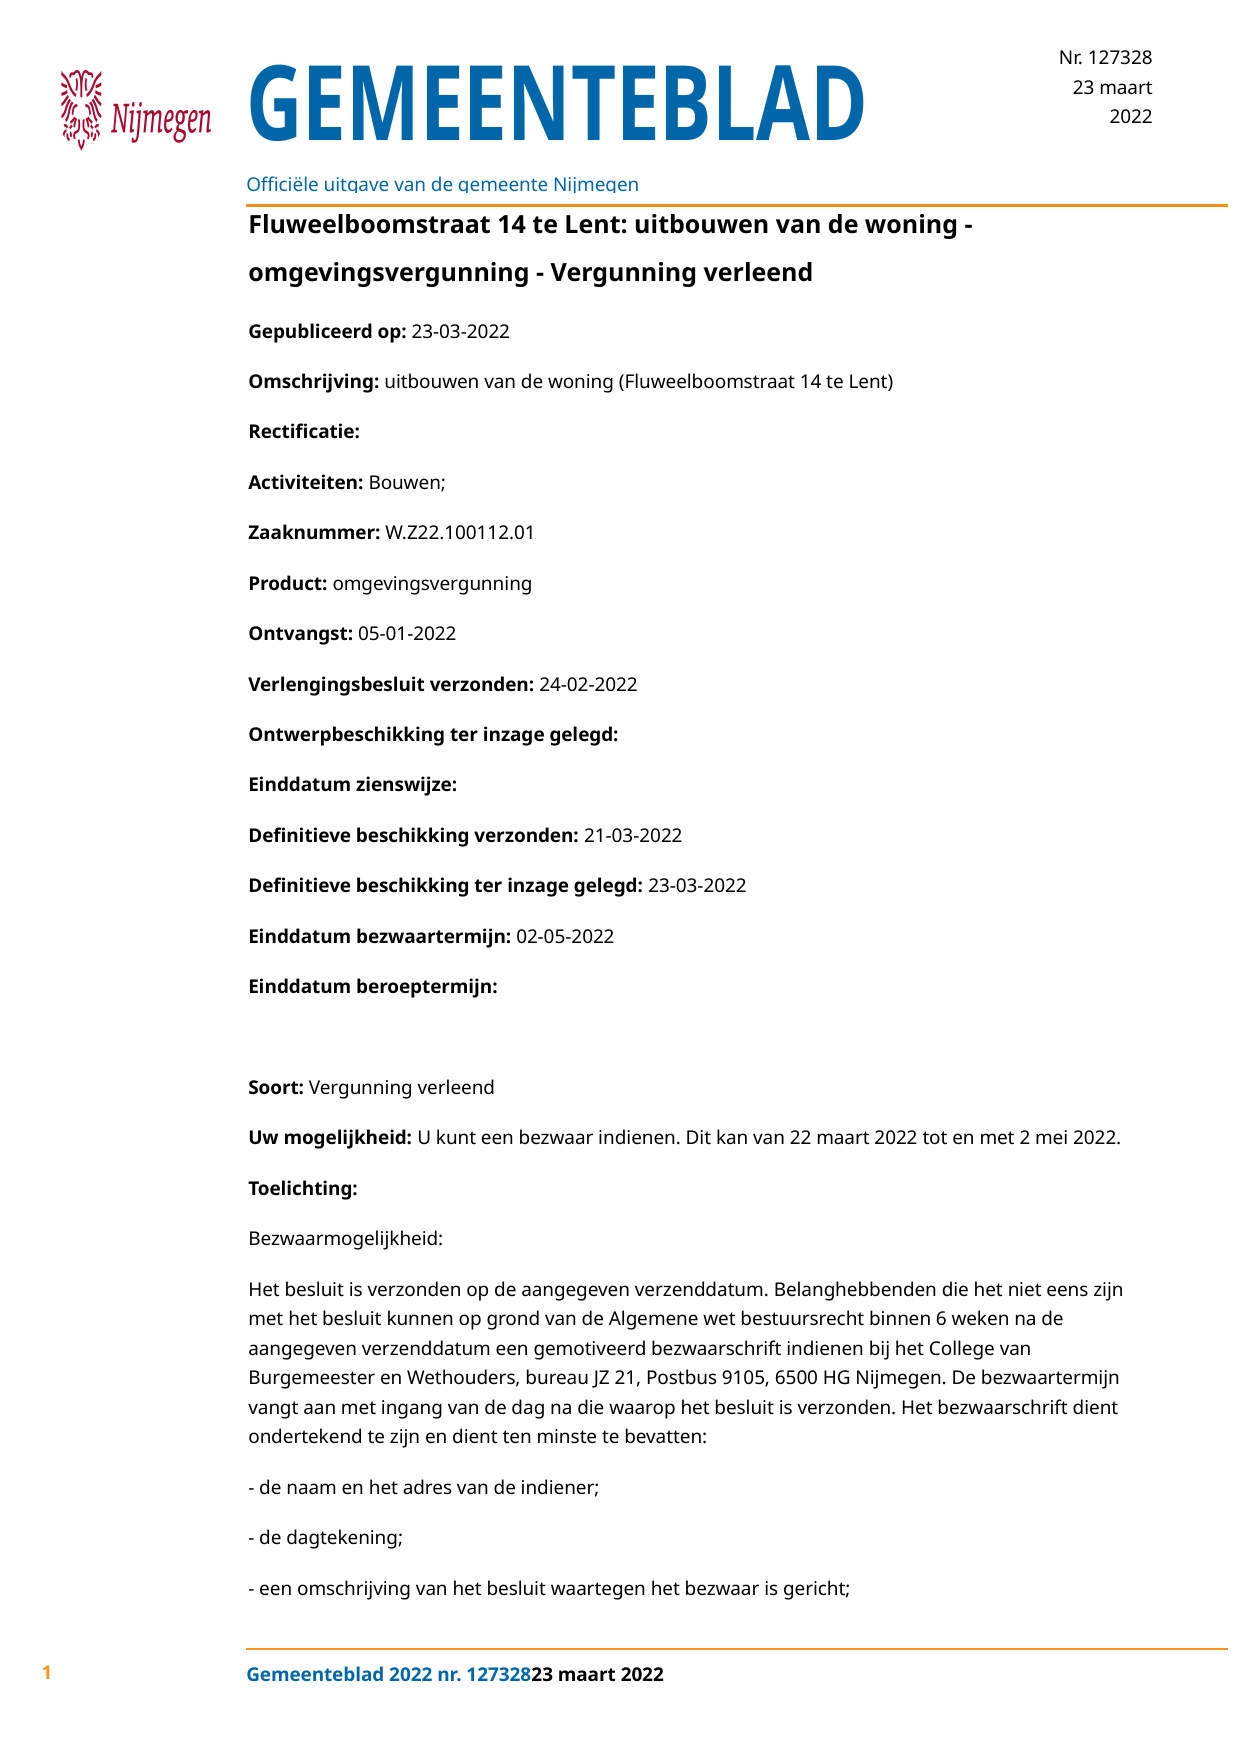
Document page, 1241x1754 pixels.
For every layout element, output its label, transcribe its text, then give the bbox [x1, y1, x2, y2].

text Ontvangst: 05-01-2022 [248, 620, 1152, 646]
text Rectificatie: [248, 419, 1152, 444]
text Ontwerpbeschikking ter inzage gelegd: [248, 721, 1152, 747]
text Soort: Vergunning verleend [248, 1074, 1152, 1100]
text Bezwaarmogelijkheid: [248, 1225, 1152, 1251]
text - de dagtekening; [248, 1524, 1152, 1550]
text Uw mogelijkheid: U kunt een bezwaar indienen. Dit kan van 22 maart 2022 tot en met 2 mei 2022. [248, 1124, 1152, 1150]
picture [41, 47, 231, 172]
text Gepubliceerd op: 23-03-2022 [248, 318, 1152, 344]
text Definitieve beschikking ter inzage gelegd: 23-03-2022 [248, 872, 1152, 898]
text Het besluit is verzonden op de aangegeven verzenddatum. Belanghebbenden die het niet eens zijn met het besluit kunnen op grond van de Algemene wet bestuursrecht binnen 6 weken na de aangegeven verzenddatum een gemotiveerd bezwaarschrift indienen bij het College van Burgemeester en Wethouders, bureau JZ 21, Postbus 9105, 6500 HG Nijmegen. De bezwaartermijn vangt aan met ingang van de dag na die waarop het besluit is verzonden. Het bezwaarschrift dient ondertekend te zijn en dient ten minste te bevatten: [248, 1276, 1152, 1449]
text Toelichting: [248, 1175, 1152, 1201]
text Einddatum beroeptermijn: [248, 973, 1152, 999]
text - de naam en het adres van de indiener; [248, 1474, 1152, 1500]
text Einddatum bezwaartermijn: 02-05-2022 [248, 923, 1152, 949]
text Zaaknummer: W.Z22.100112.01 [248, 519, 1152, 545]
text Omschrijving: uitbouwen van de woning (Fluweelboomstraat 14 te Lent) [248, 368, 1152, 394]
text Fluweelboomstraat 14 te Lent: uitbouwen van de woning - omgevingsvergunning - Vergunning verleend [248, 207, 1152, 288]
text Product: omgevingsvergunning [248, 570, 1152, 596]
text Activiteiten: Bouwen; [248, 469, 1152, 495]
text Verlengingsbesluit verzonden: 24-02-2022 [248, 671, 1152, 697]
text Definitieve beschikking verzonden: 21-03-2022 [248, 822, 1152, 848]
text Einddatum zienswijze: [248, 772, 1152, 797]
text - een omschrijving van het besluit waartegen het bezwaar is gericht; [248, 1575, 1152, 1601]
